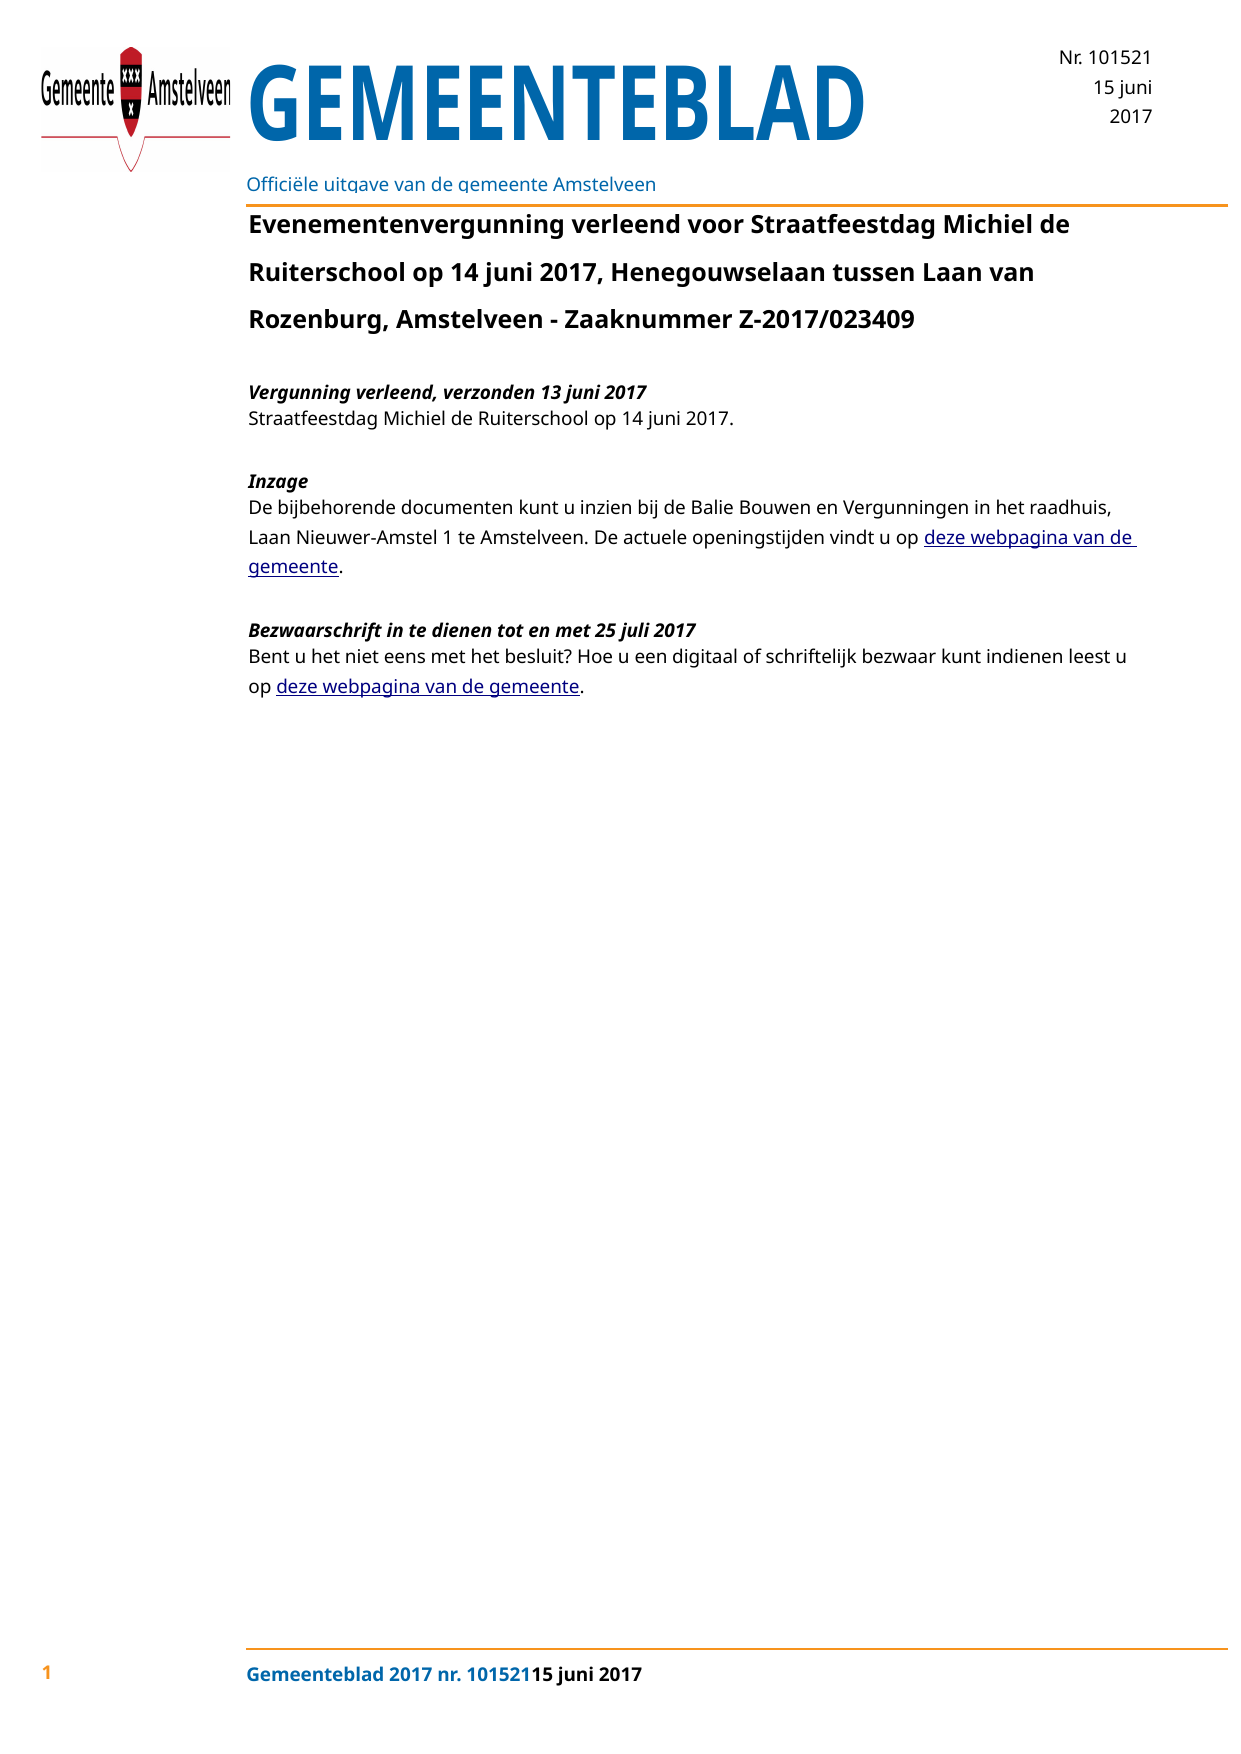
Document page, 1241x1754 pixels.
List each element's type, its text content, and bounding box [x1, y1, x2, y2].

picture [41, 47, 231, 172]
text De bijbehorende documenten kunt u inzien bij de Balie Bouwen en Vergunningen in het raadhuis, Laan Nieuwer-Amstel 1 te Amstelveen. De actuele openingstijden vindt u op deze webpagina van de gemeente. [248, 494, 1152, 579]
text Bezwaarschrift in te dienen tot en met 25 juli 2017 [248, 618, 1152, 643]
text Vergunning verleend, verzonden 13 juni 2017 [248, 379, 1152, 405]
text Inzage [248, 469, 1152, 494]
text Bent u het niet eens met het besluit? Hoe u een digitaal of schriftelijk bezwaar kunt indienen leest u op deze webpagina van de gemeente. [248, 643, 1152, 699]
text Straatfeestdag Michiel de Ruiterschool op 14 juni 2017. [248, 405, 1152, 431]
text Evenementenvergunning verleend voor Straatfeestdag Michiel de Ruiterschool op 14 juni 2017, Henegouwselaan tussen Laan van Rozenburg, Amstelveen - Zaaknummer Z-2017/023409 [248, 207, 1152, 336]
